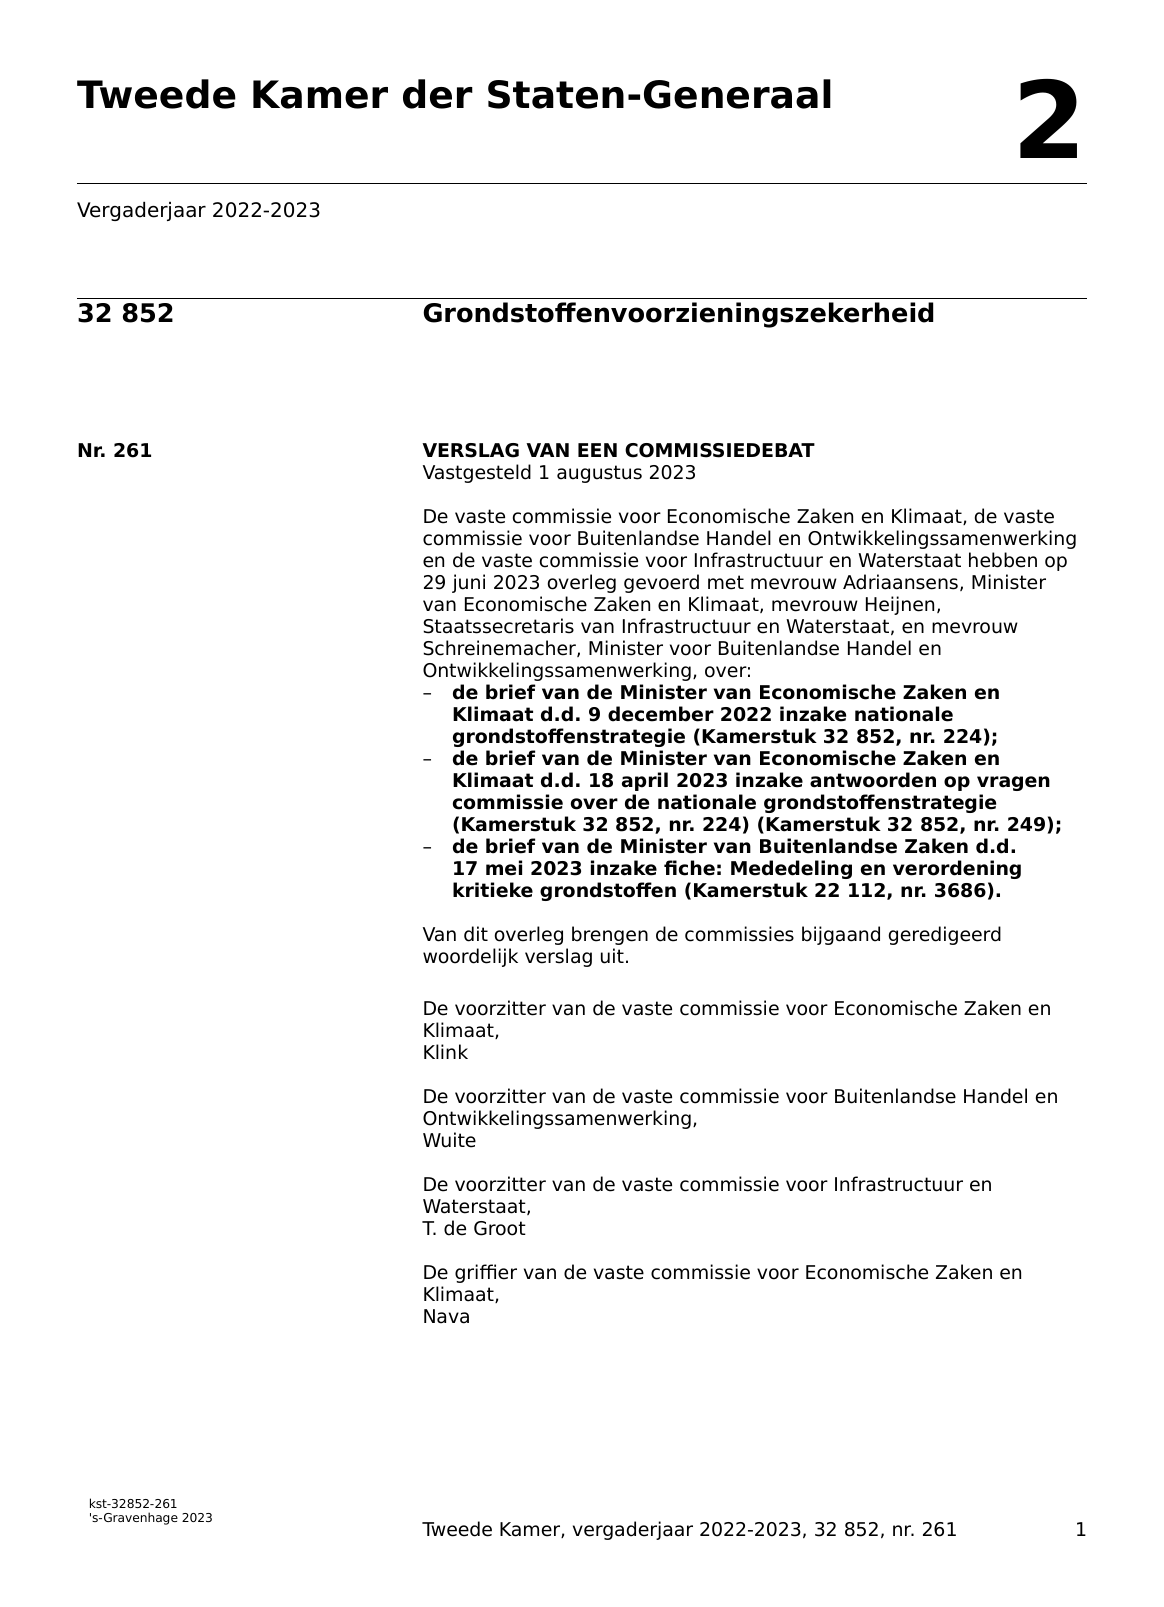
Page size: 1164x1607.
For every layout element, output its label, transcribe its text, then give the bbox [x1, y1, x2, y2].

text – de brief van de Minister van Economische Zaken en Klimaat d.d. 9 december 2022 inzake nationale grondstoffenstrategie (Kamerstuk 32 852, nr. 224); [422, 682, 1087, 748]
table_header 2 [886, 59, 1087, 183]
text Van dit overleg brengen de commissies bijgaand geredigeerd woordelijk verslag uit. [422, 924, 1087, 968]
subtitle Nr. 261 VERSLAG VAN EEN COMMISSIEDEBAT [77, 440, 1087, 462]
text De voorzitter van de vaste commissie voor Infrastructuur en Waterstaat, T. de Groot [422, 1174, 1087, 1240]
subtitle 32 852 Grondstoffenvoorzieningszekerheid [77, 299, 1087, 329]
text kst-32852-261 [88, 1497, 323, 1511]
table_cell Vergaderjaar 2022-2023 [77, 184, 1087, 298]
text – de brief van de Minister van Economische Zaken en Klimaat d.d. 18 april 2023 inzake antwoorden op vragen commissie over de nationale grondstoffenstrategie (Kamerstuk 32 852, nr. 224) (Kamerstuk 32 852, nr. 249); [422, 748, 1087, 836]
text 's-Gravenhage 2023 [88, 1511, 323, 1525]
text De vaste commissie voor Economische Zaken en Klimaat, de vaste commissie voor Buitenlandse Handel en Ontwikkelingssamenwerking en de vaste commissie voor Infrastructuur en Waterstaat hebben op 29 juni 2023 overleg gevoerd met mevrouw Adriaansens, Minister van Economische Zaken en Klimaat, mevrouw Heijnen, Staatssecretaris van Infrastructuur en Waterstaat, en mevrouw Schreinemacher, Minister voor Buitenlandse Handel en Ontwikkelingssamenwerking, over: [422, 506, 1087, 682]
text De voorzitter van de vaste commissie voor Economische Zaken en Klimaat, Klink [422, 998, 1087, 1063]
text Vastgesteld 1 augustus 2023 [422, 462, 1087, 484]
text – de brief van de Minister van Buitenlandse Zaken d.d. 17 mei 2023 inzake fiche: Mededeling en verordening kritieke grondstoffen (Kamerstuk 22 112, nr. 3686). [422, 836, 1087, 901]
text De griffier van de vaste commissie voor Economische Zaken en Klimaat, Nava [422, 1262, 1087, 1328]
table_header Tweede Kamer der Staten-Generaal [77, 59, 886, 183]
text De voorzitter van de vaste commissie voor Buitenlandse Handel en Ontwikkelingssamenwerking, Wuite [422, 1086, 1087, 1152]
